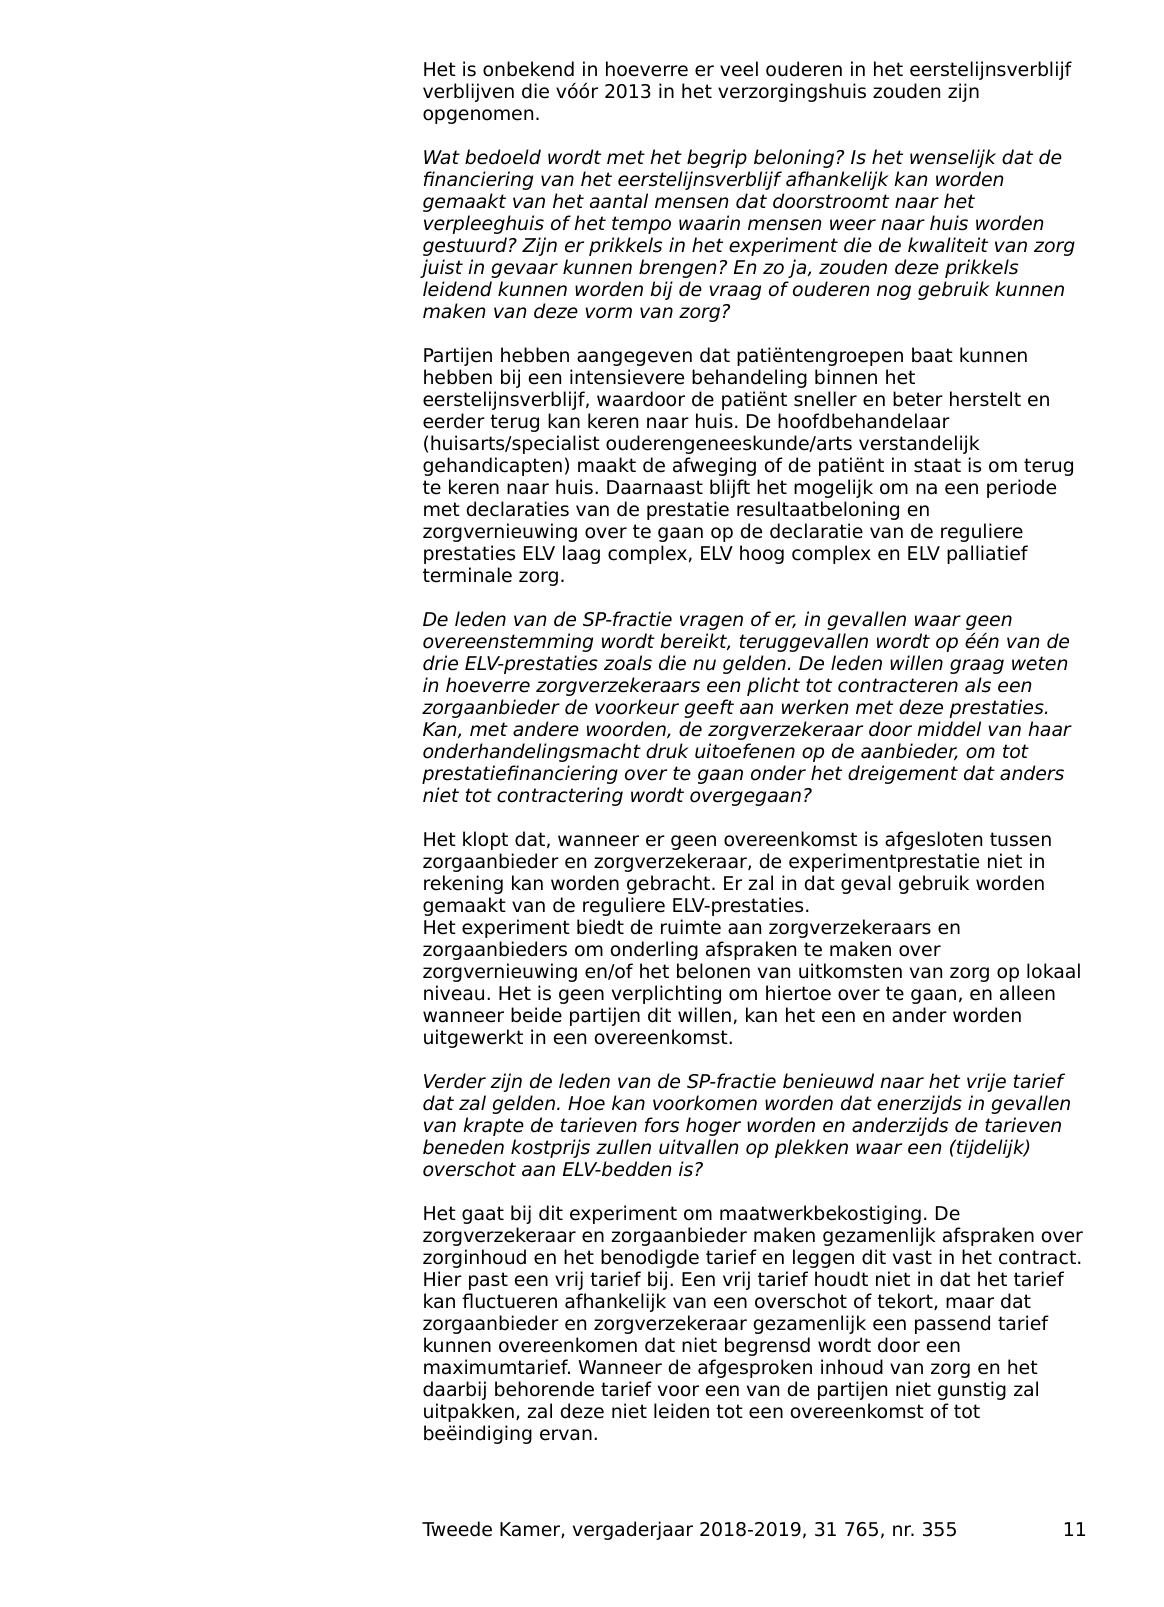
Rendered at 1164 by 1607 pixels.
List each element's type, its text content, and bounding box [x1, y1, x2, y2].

text Verder zijn de leden van de SP-fractie benieuwd naar het vrije tarief dat zal gelden. Hoe kan voorkomen worden dat enerzijds in gevallen van krapte de tarieven fors hoger worden en anderzijds de tarieven beneden kostprijs zullen uitvallen op plekken waar een (tijdelijk) overschot aan ELV-bedden is? [422, 1071, 1087, 1181]
text Het gaat bij dit experiment om maatwerkbekostiging. De zorgverzekeraar en zorgaanbieder maken gezamenlijk afspraken over zorginhoud en het benodigde tarief en leggen dit vast in het contract. Hier past een vrij tarief bij. Een vrij tarief houdt niet in dat het tarief kan fluctueren afhankelijk van een overschot of tekort, maar dat zorgaanbieder en zorgverzekeraar gezamenlijk een passend tarief kunnen overeenkomen dat niet begrensd wordt door een maximumtarief. Wanneer de afgesproken inhoud van zorg en het daarbij behorende tarief voor een van de partijen niet gunstig zal uitpakken, zal deze niet leiden tot een overeenkomst of tot beëindiging ervan. [422, 1203, 1087, 1445]
text Wat bedoeld wordt met het begrip beloning? Is het wenselijk dat de financiering van het eerstelijnsverblijf afhankelijk kan worden gemaakt van het aantal mensen dat doorstroomt naar het verpleeghuis of het tempo waarin mensen weer naar huis worden gestuurd? Zijn er prikkels in het experiment die de kwaliteit van zorg juist in gevaar kunnen brengen? En zo ja, zouden deze prikkels leidend kunnen worden bij de vraag of ouderen nog gebruik kunnen maken van deze vorm van zorg? [422, 147, 1087, 323]
text Het klopt dat, wanneer er geen overeenkomst is afgesloten tussen zorgaanbieder en zorgverzekeraar, de experimentprestatie niet in rekening kan worden gebracht. Er zal in dat geval gebruik worden gemaakt van de reguliere ELV-prestaties. [422, 829, 1087, 917]
text De leden van de SP-fractie vragen of er, in gevallen waar geen overeenstemming wordt bereikt, teruggevallen wordt op één van de drie ELV-prestaties zoals die nu gelden. De leden willen graag weten in hoeverre zorgverzekeraars een plicht tot contracteren als een zorgaanbieder de voorkeur geeft aan werken met deze prestaties. Kan, met andere woorden, de zorgverzekeraar door middel van haar onderhandelingsmacht druk uitoefenen op de aanbieder, om tot prestatiefinanciering over te gaan onder het dreigement dat anders niet tot contractering wordt overgegaan? [422, 609, 1087, 807]
text Het experiment biedt de ruimte aan zorgverzekeraars en zorgaanbieders om onderling afspraken te maken over zorgvernieuwing en/of het belonen van uitkomsten van zorg op lokaal niveau. Het is geen verplichting om hiertoe over te gaan, en alleen wanneer beide partijen dit willen, kan het een en ander worden uitgewerkt in een overeenkomst. [422, 917, 1087, 1049]
text Partijen hebben aangegeven dat patiëntengroepen baat kunnen hebben bij een intensievere behandeling binnen het eerstelijnsverblijf, waardoor de patiënt sneller en beter herstelt en eerder terug kan keren naar huis. De hoofdbehandelaar (huisarts/specialist ouderengeneeskunde/arts verstandelijk gehandicapten) maakt de afweging of de patiënt in staat is om terug te keren naar huis. Daarnaast blijft het mogelijk om na een periode met declaraties van de prestatie resultaatbeloning en zorgvernieuwing over te gaan op de declaratie van de reguliere prestaties ELV laag complex, ELV hoog complex en ELV palliatief terminale zorg. [422, 345, 1087, 587]
text Het is onbekend in hoeverre er veel ouderen in het eerstelijnsverblijf verblijven die vóór 2013 in het verzorgingshuis zouden zijn opgenomen. [422, 59, 1087, 125]
